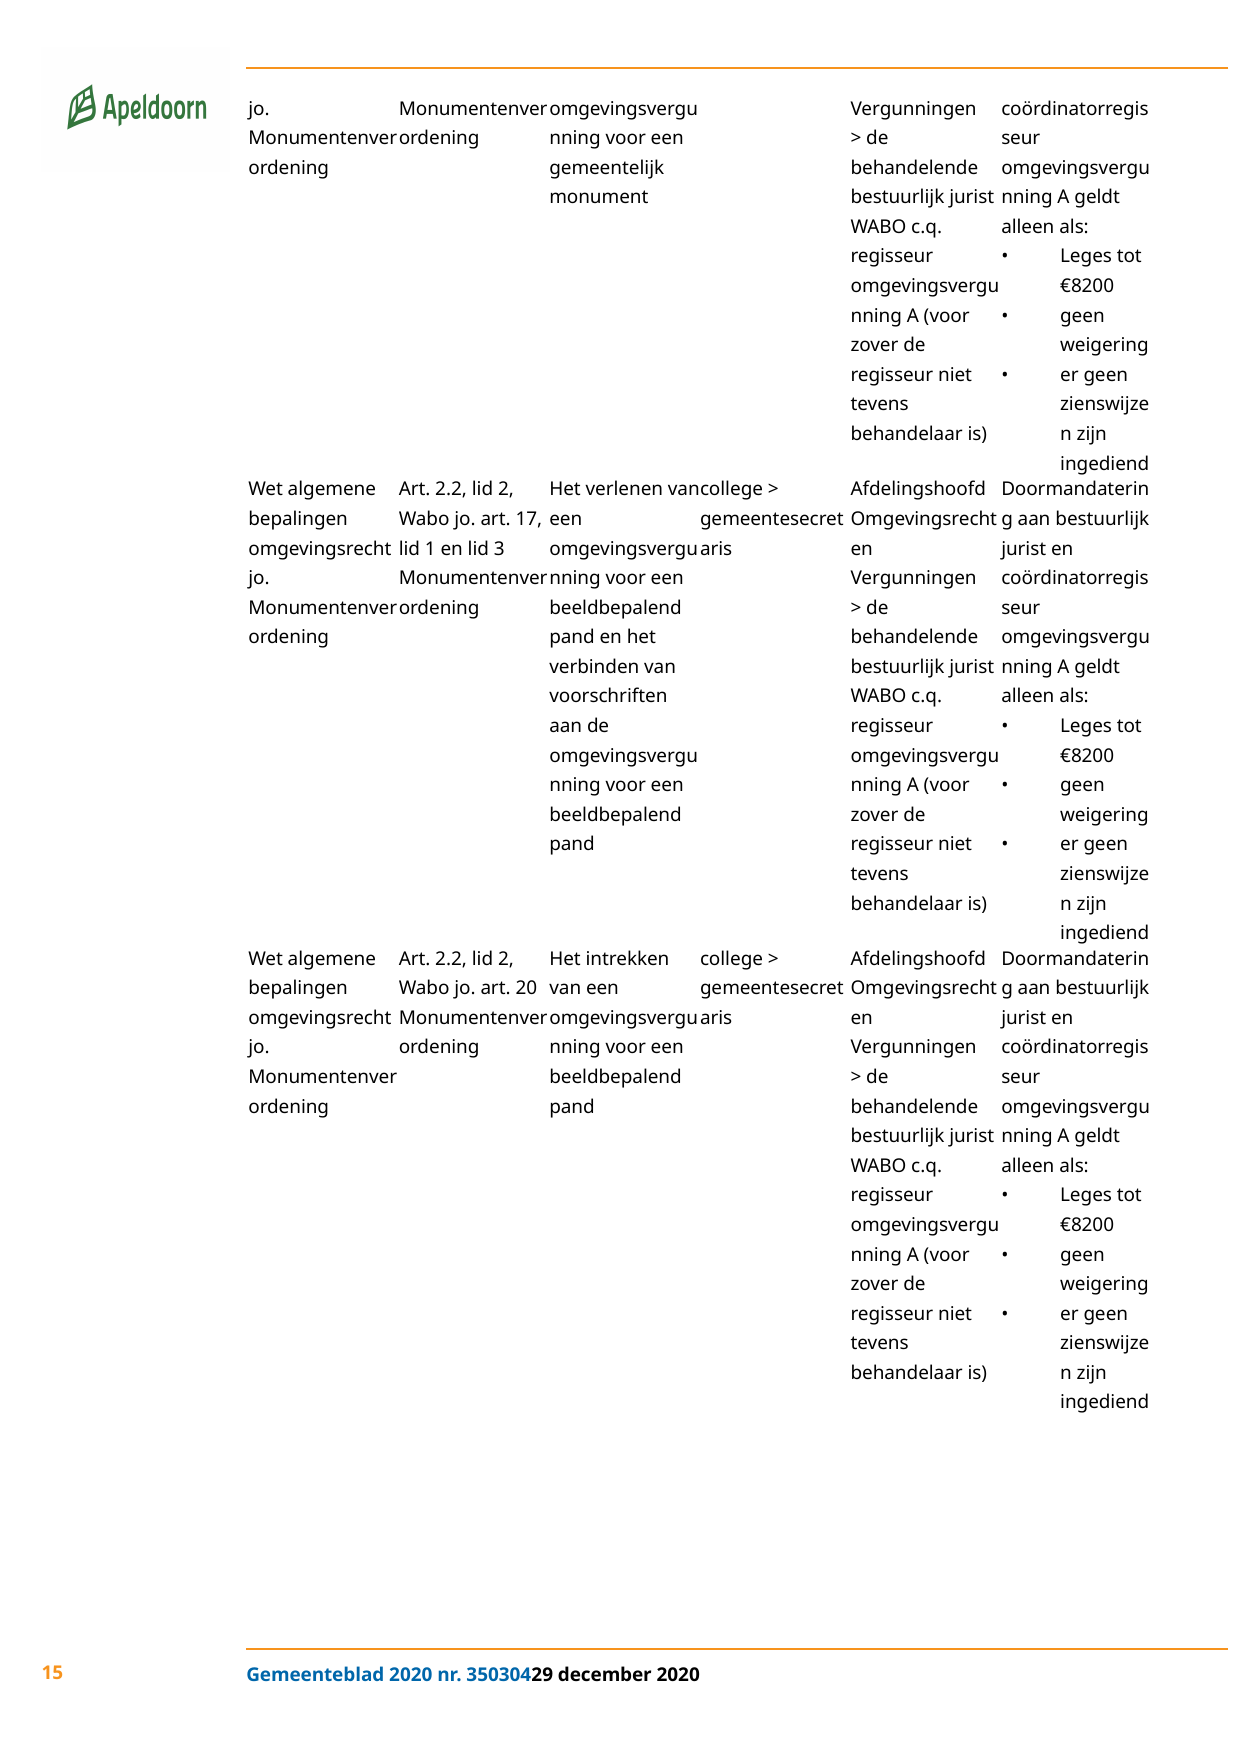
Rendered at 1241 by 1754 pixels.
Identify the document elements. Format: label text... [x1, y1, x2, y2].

table_cell coördinatorregisseur omgevingsvergunning A geldt alleen als: Leges tot €8200 geen weigering er geen zienswijzen zijn ingediend [1001, 95, 1152, 476]
table_cell Doormandatering aan bestuurlijk jurist en coördinatorregisseur omgevingsvergunning A geldt alleen als: Leges tot €8200 geen weigering er geen zienswijzen zijn ingediend [1001, 476, 1152, 945]
table_cell Vergunningen > de behandelende bestuurlijk jurist WABO c.q. regisseur omgevingsvergunning A (voor zover de regisseur niet tevens behandelaar is) [850, 95, 1001, 476]
table_cell jo. Monumentenverordening [248, 95, 398, 476]
table_cell [700, 95, 850, 476]
table_cell Doormandatering aan bestuurlijk jurist en coördinatorregisseur omgevingsvergunning A geldt alleen als: Leges tot €8200 geen weigering er geen zienswijzen zijn ingediend [1001, 945, 1152, 1414]
table_cell college > gemeentesecretaris [700, 476, 850, 945]
picture [41, 47, 231, 172]
table_cell Het intrekken van een omgevingsvergunning voor een beeldbepalend pand [549, 945, 700, 1414]
table_cell omgevingsvergunning voor een gemeentelijk monument [549, 95, 700, 476]
table_cell Wet algemene bepalingen omgevingsrecht jo. Monumentenverordening [248, 945, 398, 1414]
table_cell Het verlenen van een omgevingsvergunning voor een beeldbepalend pand en het verbinden van voorschriften aan de omgevingsvergunning voor een beeldbepalend pand [549, 476, 700, 945]
table_cell Afdelingshoofd Omgevingsrecht en Vergunningen > de behandelende bestuurlijk jurist WABO c.q. regisseur omgevingsvergunning A (voor zover de regisseur niet tevens behandelaar is) [850, 476, 1001, 945]
table_cell Art. 2.2, lid 2, Wabo jo. art. 17, lid 1 en lid 3 Monumentenverordening [399, 476, 549, 945]
table_cell college > gemeentesecretaris [700, 945, 850, 1414]
table_cell Wet algemene bepalingen omgevingsrecht jo. Monumentenverordening [248, 476, 398, 945]
table_cell Afdelingshoofd Omgevingsrecht en Vergunningen > de behandelende bestuurlijk jurist WABO c.q. regisseur omgevingsvergunning A (voor zover de regisseur niet tevens behandelaar is) [850, 945, 1001, 1414]
table_cell Art. 2.2, lid 2, Wabo jo. art. 20 Monumentenverordening [399, 945, 549, 1414]
table_cell Monumentenverordening [399, 95, 549, 476]
